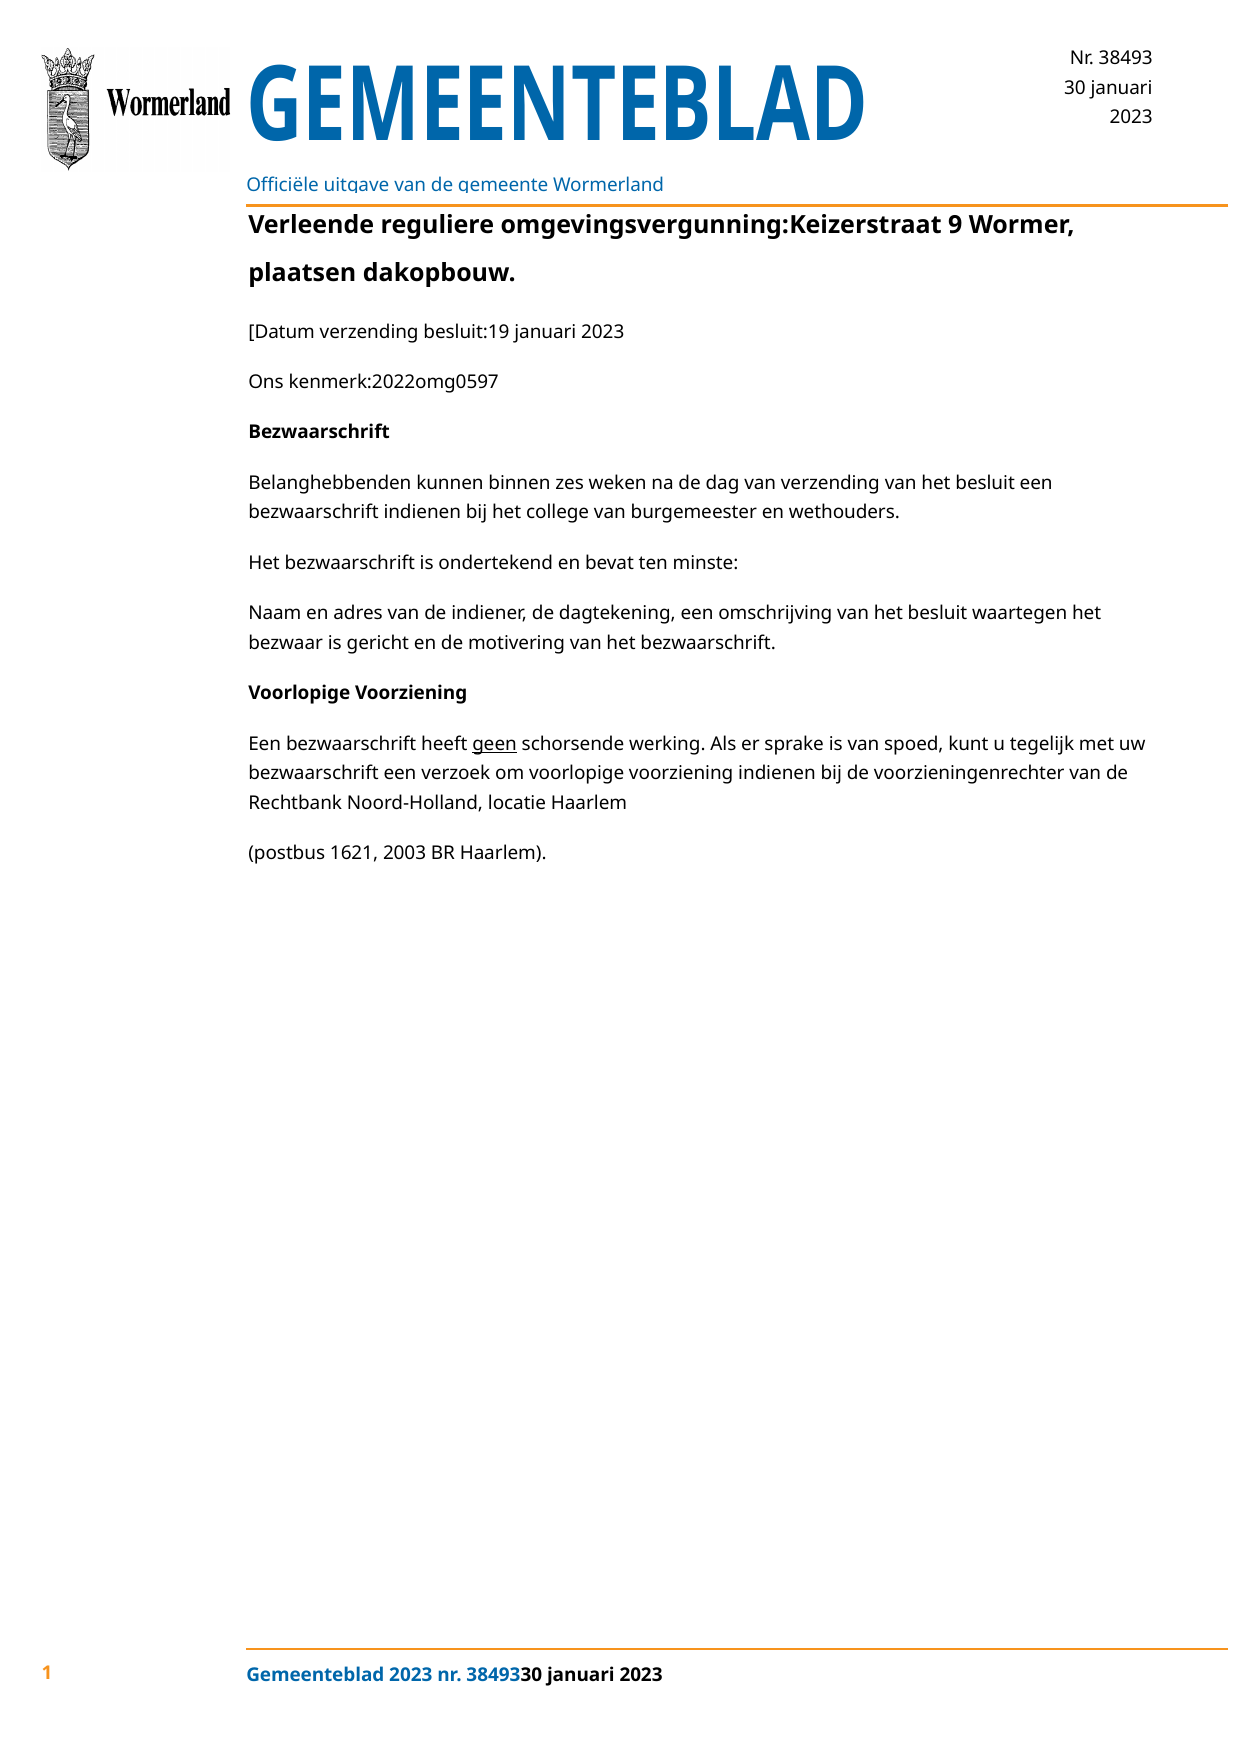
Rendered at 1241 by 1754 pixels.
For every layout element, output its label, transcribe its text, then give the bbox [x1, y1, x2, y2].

text Bezwaarschrift [248, 419, 1152, 444]
text (postbus 1621, 2003 BR Haarlem). [248, 839, 1152, 865]
text Belanghebbenden kunnen binnen zes weken na de dag van verzending van het besluit een bezwaarschrift indienen bij het college van burgemeester en wethouders. [248, 469, 1152, 524]
text Naam en adres van de indiener, de dagtekening, een omschrijving van het besluit waartegen het bezwaar is gericht en de motivering van het bezwaarschrift. [248, 599, 1152, 655]
text [Datum verzending besluit:19 januari 2023 [248, 318, 1152, 344]
text Een bezwaarschrift heeft geen schorsende werking. Als er sprake is van spoed, kunt u tegelijk met uw bezwaarschrift een verzoek om voorlopige voorziening indienen bij de voorzieningenrechter van de Rechtbank Noord-Holland, locatie Haarlem [248, 730, 1152, 815]
text Verleende reguliere omgevingsvergunning:Keizerstraat 9 Wormer, plaatsen dakopbouw. [248, 207, 1152, 288]
text Het bezwaarschrift is ondertekend en bevat ten minste: [248, 549, 1152, 575]
text Voorlopige Voorziening [248, 679, 1152, 705]
text Ons kenmerk:2022omg0597 [248, 368, 1152, 394]
picture [41, 47, 231, 172]
